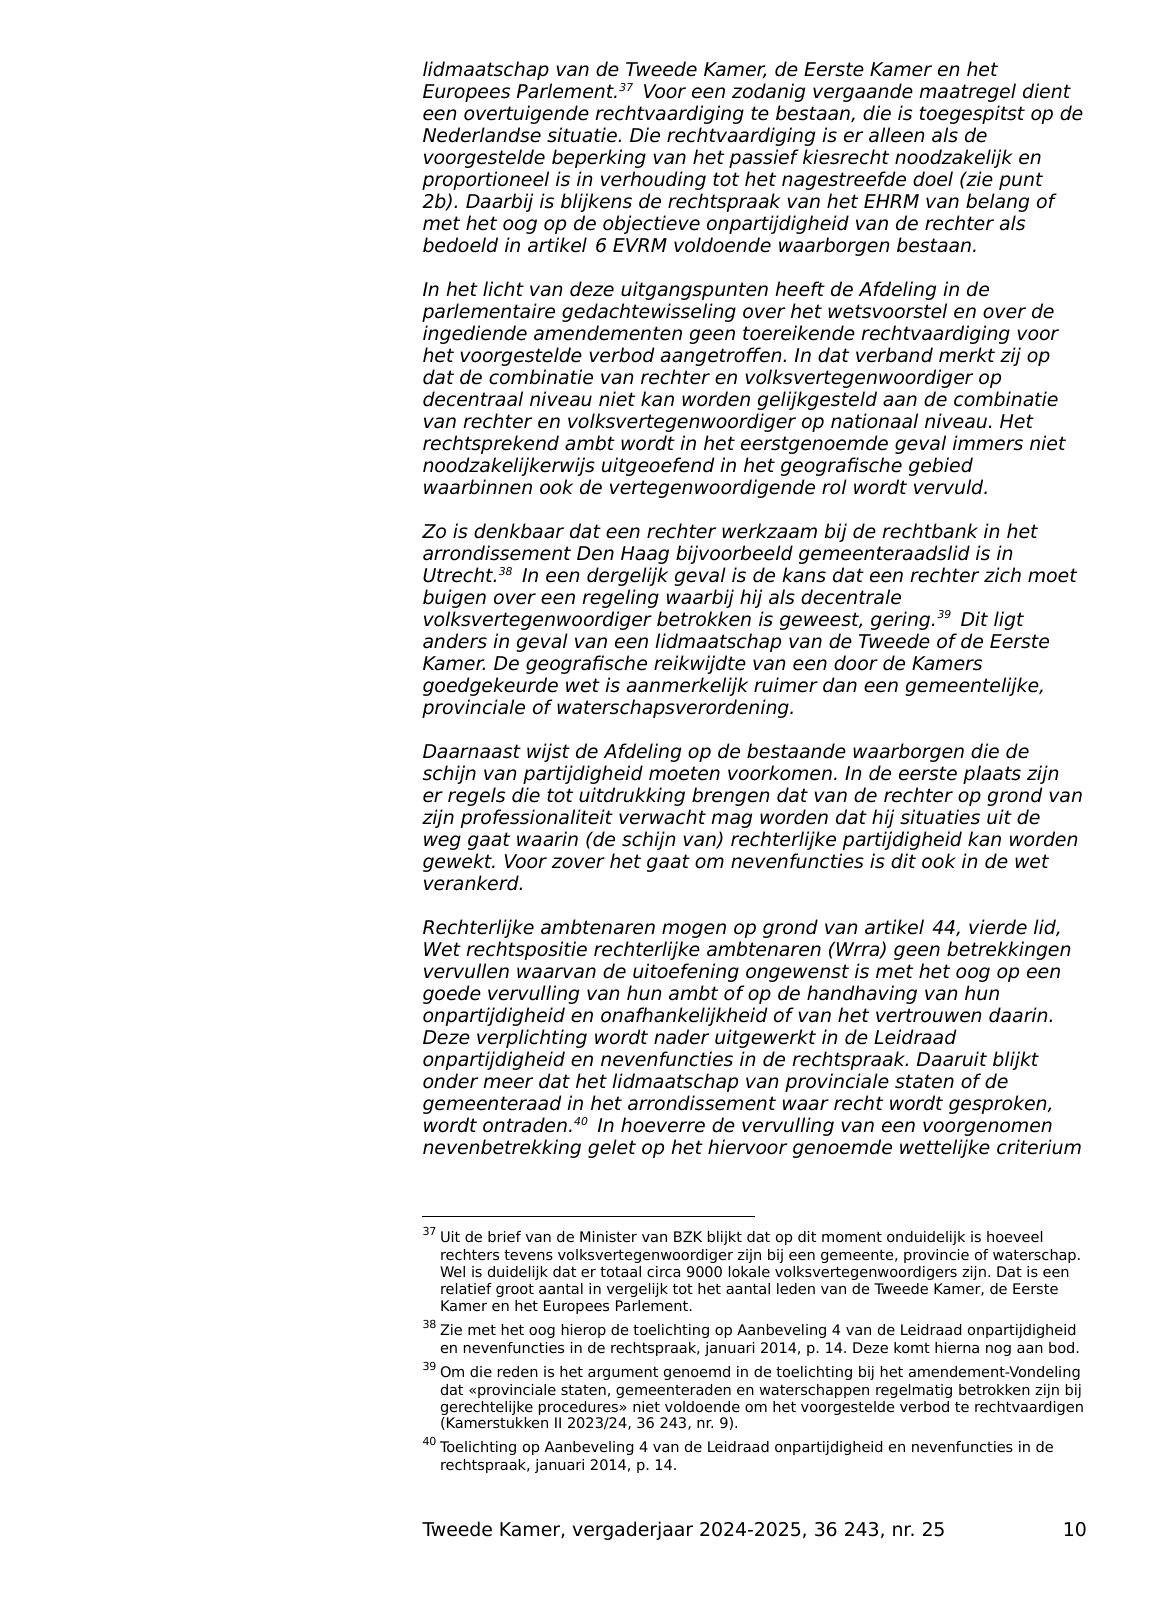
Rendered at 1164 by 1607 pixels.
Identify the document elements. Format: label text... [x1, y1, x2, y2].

text lidmaatschap van de Tweede Kamer, de Eerste Kamer en het Europees Parlement. Voor een zodanig vergaande maatregel dient een overtuigende rechtvaardiging te bestaan, die is toegespitst op de Nederlandse situatie. Die rechtvaardiging is er alleen als de voorgestelde beperking van het passief kiesrecht noodzakelijk en proportioneel is in verhouding tot het nagestreefde doel (zie punt 2b). Daarbij is blijkens de rechtspraak van het EHRM van belang of met het oog op de objectieve onpartijdigheid van de rechter als bedoeld in artikel 6 EVRM voldoende waarborgen bestaan. [422, 59, 1087, 257]
text Toelichting op Aanbeveling 4 van de Leidraad onpartijdigheid en nevenfuncties in de rechtspraak, januari 2014, p. 14. [422, 1435, 1087, 1474]
text Om die reden is het argument genoemd in de toelichting bij het amendement-Vondeling dat «provinciale staten, gemeenteraden en waterschappen regelmatig betrokken zijn bij gerechtelijke procedures» niet voldoende om het voorgestelde verbod te rechtvaardigen (Kamerstukken II 2023/24, 36 243, nr. 9). [422, 1360, 1087, 1432]
text Rechterlijke ambtenaren mogen op grond van artikel 44, vierde lid, Wet rechtspositie rechterlijke ambtenaren (Wrra) geen betrekkingen vervullen waarvan de uitoefening ongewenst is met het oog op een goede vervulling van hun ambt of op de handhaving van hun onpartijdigheid en onafhankelijkheid of van het vertrouwen daarin. Deze verplichting wordt nader uitgewerkt in de Leidraad onpartijdigheid en nevenfuncties in de rechtspraak. Daaruit blijkt onder meer dat het lidmaatschap van provinciale staten of de gemeenteraad in het arrondissement waar recht wordt gesproken, wordt ontraden. In hoeverre de vervulling van een voorgenomen nevenbetrekking gelet op het hiervoor genoemde wettelijke criterium [422, 917, 1087, 1159]
text Zo is denkbaar dat een rechter werkzaam bij de rechtbank in het arrondissement Den Haag bijvoorbeeld gemeenteraadslid is in Utrecht. In een dergelijk geval is de kans dat een rechter zich moet buigen over een regeling waarbij hij als decentrale volksvertegenwoordiger betrokken is geweest, gering. Dit ligt anders in geval van een lidmaatschap van de Tweede of de Eerste Kamer. De geografische reikwijdte van een door de Kamers goedgekeurde wet is aanmerkelijk ruimer dan een gemeentelijke, provinciale of waterschapsverordening. [422, 521, 1087, 719]
text Daarnaast wijst de Afdeling op de bestaande waarborgen die de schijn van partijdigheid moeten voorkomen. In de eerste plaats zijn er regels die tot uitdrukking brengen dat van de rechter op grond van zijn professionaliteit verwacht mag worden dat hij situaties uit de weg gaat waarin (de schijn van) rechterlijke partijdigheid kan worden gewekt. Voor zover het gaat om nevenfuncties is dit ook in de wet verankerd. [422, 741, 1087, 895]
text In het licht van deze uitgangspunten heeft de Afdeling in de parlementaire gedachtewisseling over het wetsvoorstel en over de ingediende amendementen geen toereikende rechtvaardiging voor het voorgestelde verbod aangetroffen. In dat verband merkt zij op dat de combinatie van rechter en volksvertegenwoordiger op decentraal niveau niet kan worden gelijkgesteld aan de combinatie van rechter en volksvertegenwoordiger op nationaal niveau. Het rechtsprekend ambt wordt in het eerstgenoemde geval immers niet noodzakelijkerwijs uitgeoefend in het geografische gebied waarbinnen ook de vertegenwoordigende rol wordt vervuld. [422, 279, 1087, 499]
text Uit de brief van de Minister van BZK blijkt dat op dit moment onduidelijk is hoeveel rechters tevens volksvertegenwoordiger zijn bij een gemeente, provincie of waterschap. Wel is duidelijk dat er totaal circa 9000 lokale volksvertegenwoordigers zijn. Dat is een relatief groot aantal in vergelijk tot het aantal leden van de Tweede Kamer, de Eerste Kamer en het Europees Parlement. [422, 1225, 1087, 1315]
text Zie met het oog hierop de toelichting op Aanbeveling 4 van de Leidraad onpartijdigheid en nevenfuncties in de rechtspraak, januari 2014, p. 14. Deze komt hierna nog aan bod. [422, 1318, 1087, 1357]
